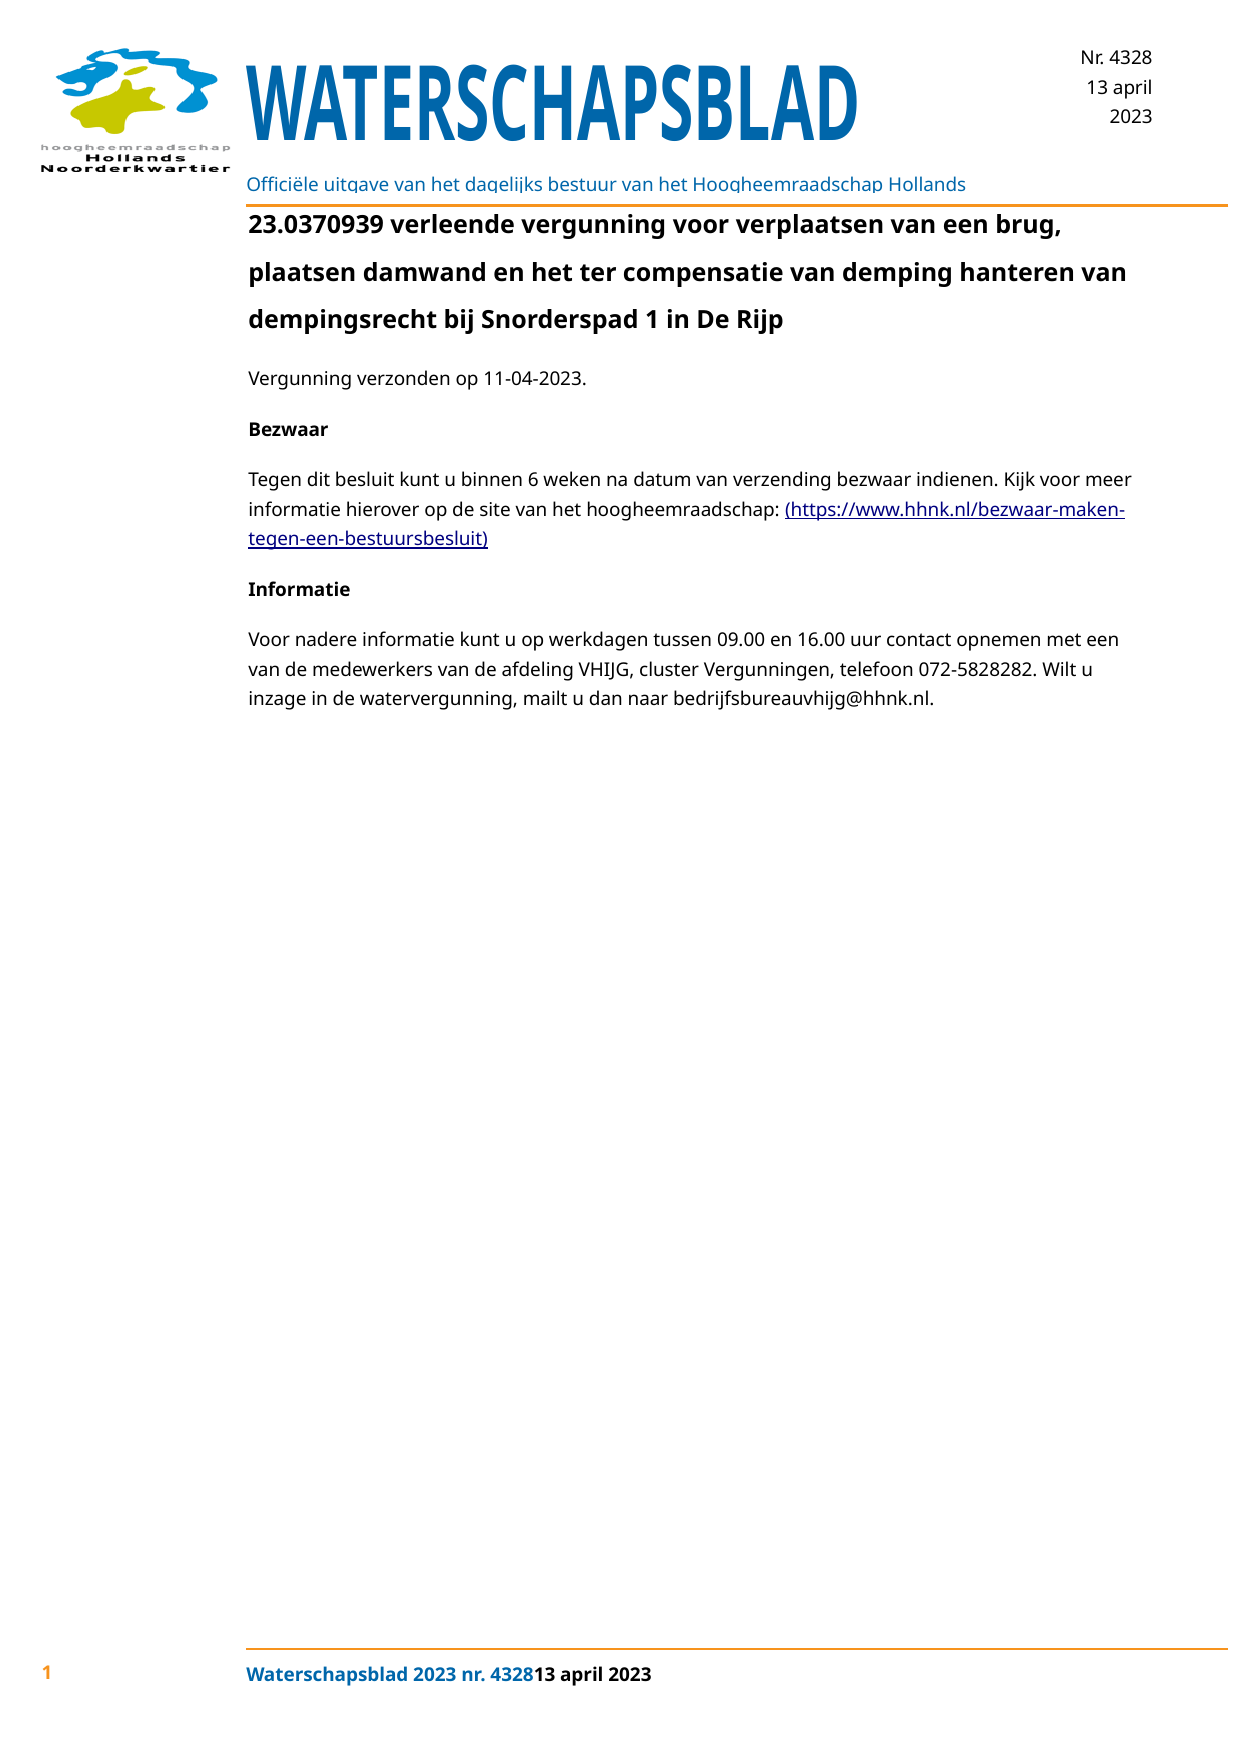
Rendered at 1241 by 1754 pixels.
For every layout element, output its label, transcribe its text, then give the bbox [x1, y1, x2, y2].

text Tegen dit besluit kunt u binnen 6 weken na datum van verzending bezwaar indienen. Kijk voor meer informatie hierover op de site van het hoogheemraadschap: (https://www.hhnk.nl/bezwaar-maken-tegen-een-bestuursbesluit) [248, 466, 1152, 551]
picture [41, 47, 231, 172]
text 23.0370939 verleende vergunning voor verplaatsen van een brug, plaatsen damwand en het ter compensatie van demping hanteren van dempingsrecht bij Snorderspad 1 in De Rijp [248, 207, 1152, 336]
text Bezwaar [248, 416, 1152, 442]
text Informatie [248, 576, 1152, 602]
text Voor nadere informatie kunt u op werkdagen tussen 09.00 en 16.00 uur contact opnemen met een van de medewerkers van de afdeling VHIJG, cluster Vergunningen, telefoon 072-5828282. Wilt u inzage in de watervergunning, mailt u dan naar bedrijfsbureauvhijg@hhnk.nl. [248, 626, 1152, 711]
text Vergunning verzonden op 11-04-2023. [248, 366, 1152, 391]
